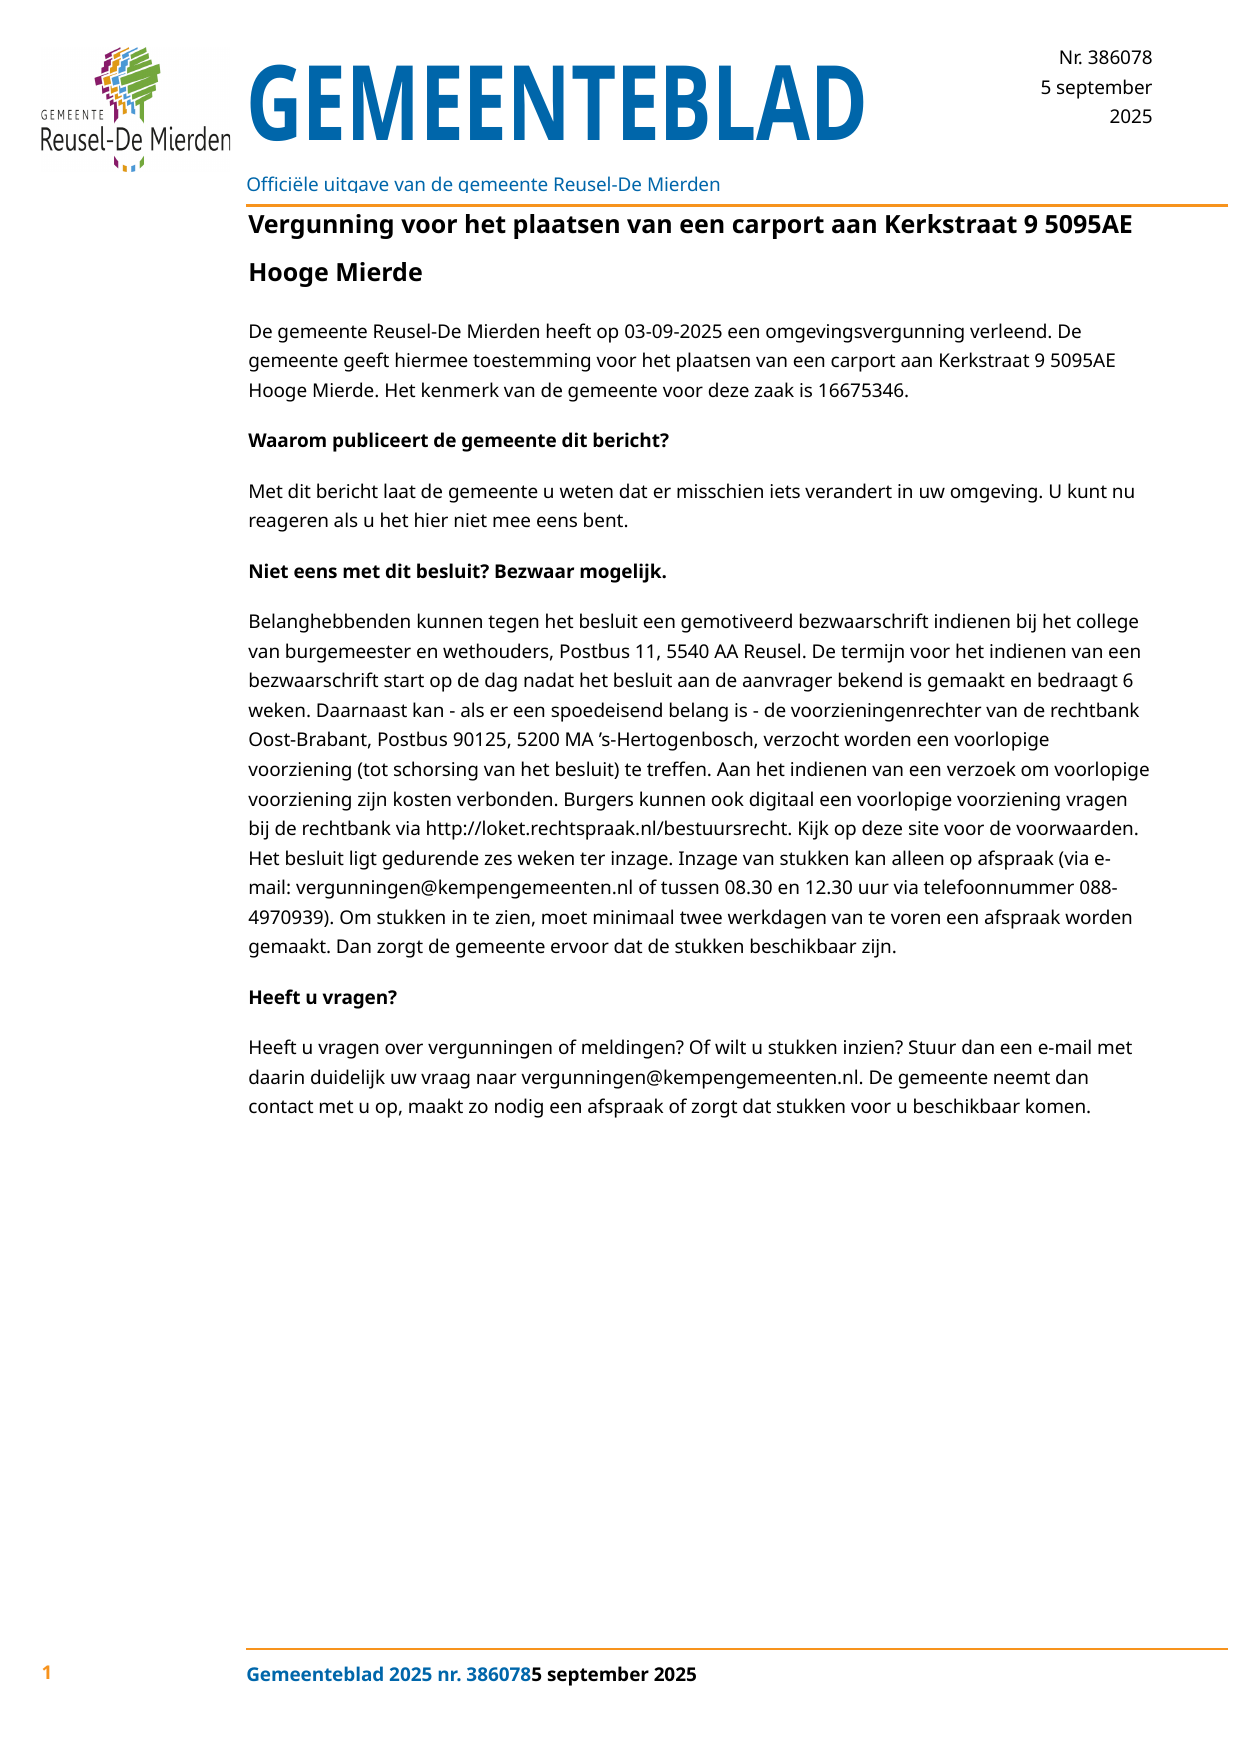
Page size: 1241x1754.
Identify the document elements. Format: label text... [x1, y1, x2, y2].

text Met dit bericht laat de gemeente u weten dat er misschien iets verandert in uw omgeving. U kunt nu reageren als u het hier niet mee eens bent. [248, 478, 1152, 533]
text Vergunning voor het plaatsen van een carport aan Kerkstraat 9 5095AE Hooge Mierde [248, 207, 1152, 288]
text Niet eens met dit besluit? Bezwaar mogelijk. [248, 558, 1152, 584]
text De gemeente Reusel-De Mierden heeft op 03-09-2025 een omgevingsvergunning verleend. De gemeente geeft hiermee toestemming voor het plaatsen van een carport aan Kerkstraat 9 5095AE Hooge Mierde. Het kenmerk van de gemeente voor deze zaak is 16675346. [248, 318, 1152, 403]
text Waarom publiceert de gemeente dit bericht? [248, 427, 1152, 453]
picture [41, 47, 231, 172]
text Heeft u vragen? [248, 984, 1152, 1010]
text Belanghebbenden kunnen tegen het besluit een gemotiveerd bezwaarschrift indienen bij het college van burgemeester en wethouders, Postbus 11, 5540 AA Reusel. De termijn voor het indienen van een bezwaarschrift start op de dag nadat het besluit aan de aanvrager bekend is gemaakt en bedraagt 6 weken. Daarnaast kan - als er een spoedeisend belang is - de voorzieningenrechter van de rechtbank Oost-Brabant, Postbus 90125, 5200 MA ’s-Hertogenbosch, verzocht worden een voorlopige voorziening (tot schorsing van het besluit) te treffen. Aan het indienen van een verzoek om voorlopige voorziening zijn kosten verbonden. Burgers kunnen ook digitaal een voorlopige voorziening vragen bij de rechtbank via http://loket.rechtspraak.nl/bestuursrecht. Kijk op deze site voor de voorwaarden. Het besluit ligt gedurende zes weken ter inzage. Inzage van stukken kan alleen op afspraak (via e-mail: vergunningen@kempengemeenten.nl of tussen 08.30 en 12.30 uur via telefoonnummer 088-4970939). Om stukken in te zien, moet minimaal twee werkdagen van te voren een afspraak worden gemaakt. Dan zorgt de gemeente ervoor dat de stukken beschikbaar zijn. [248, 608, 1152, 959]
text Heeft u vragen over vergunningen of meldingen? Of wilt u stukken inzien? Stuur dan een e-mail met daarin duidelijk uw vraag naar vergunningen@kempengemeenten.nl. De gemeente neemt dan contact met u op, maakt zo nodig een afspraak of zorgt dat stukken voor u beschikbaar komen. [248, 1034, 1152, 1119]
